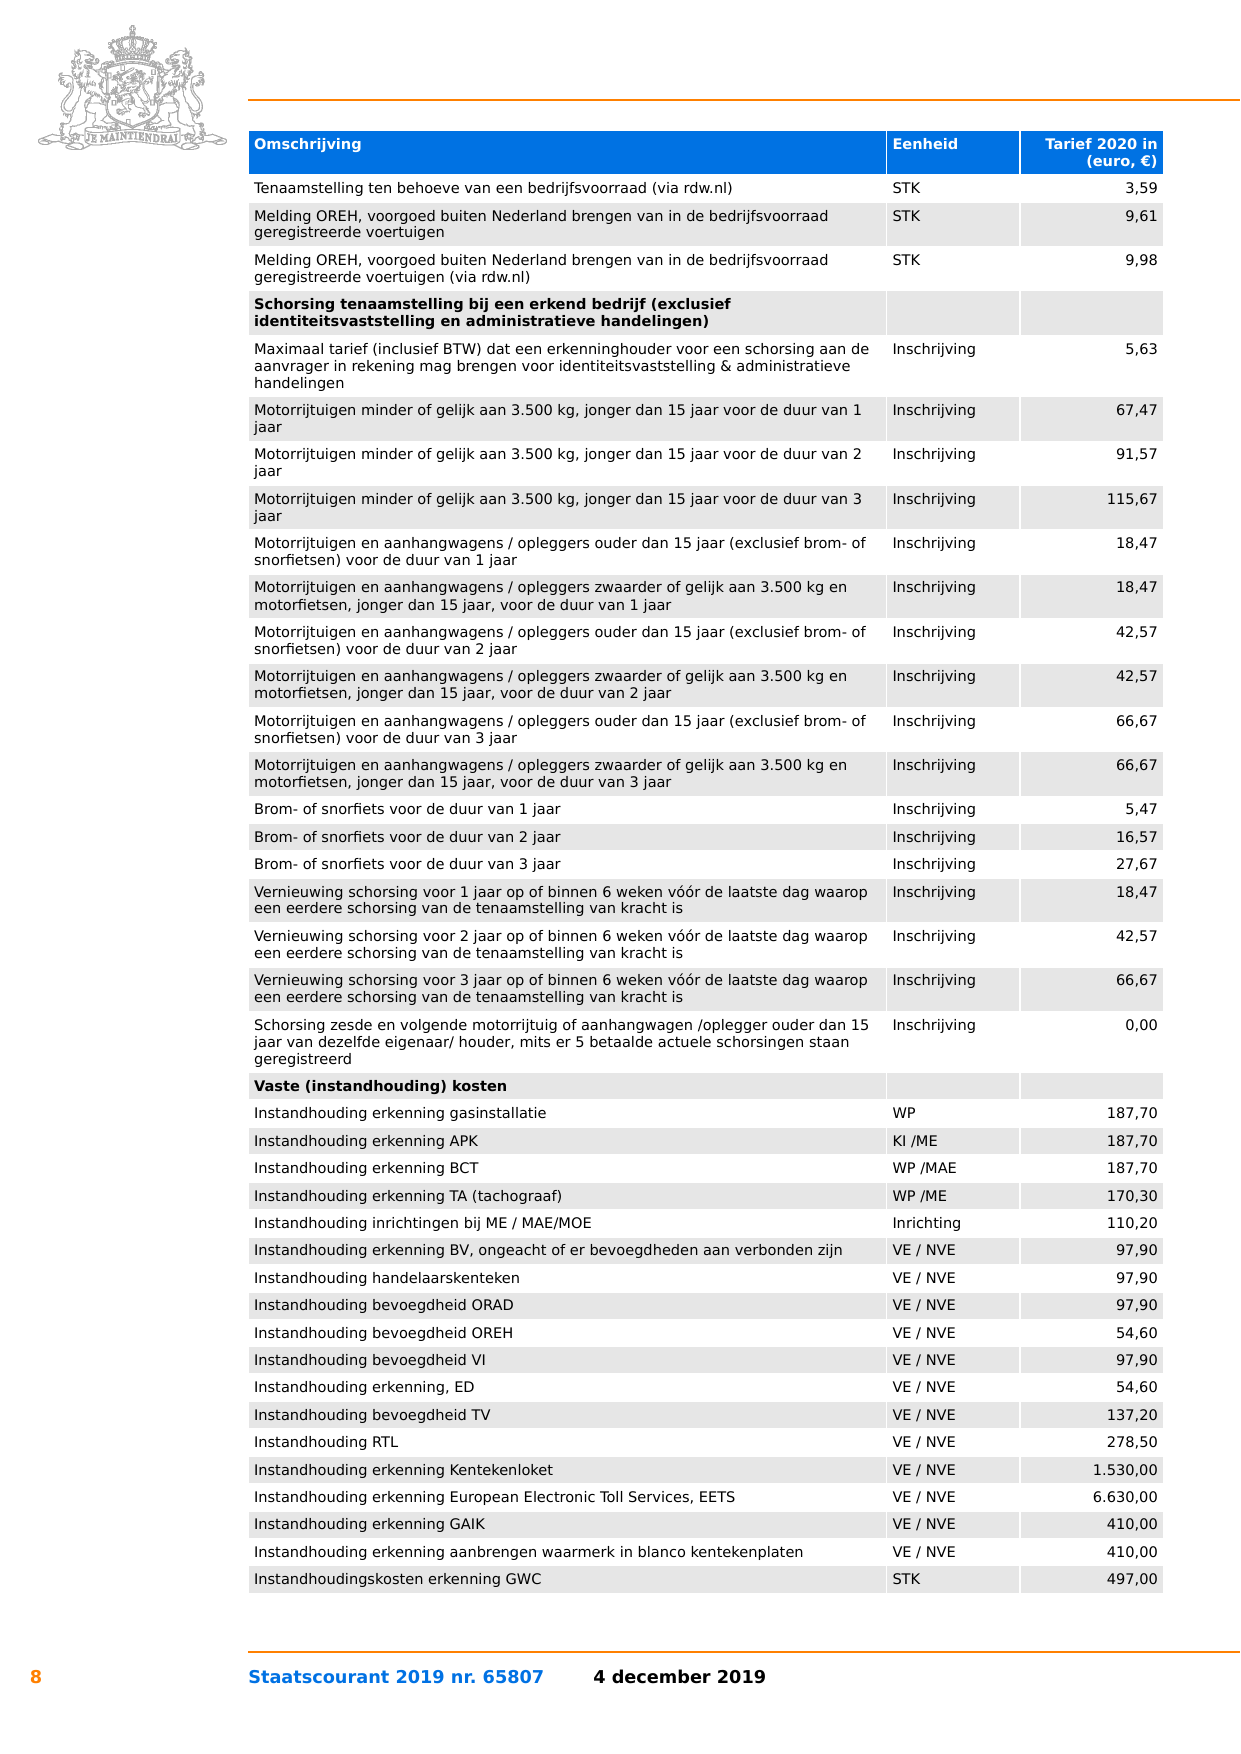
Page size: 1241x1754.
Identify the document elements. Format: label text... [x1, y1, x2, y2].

table_cell Inschrijving [887, 752, 1019, 796]
table_cell Inschrijving [887, 664, 1019, 707]
table_cell Brom- of snorfiets voor de duur van 2 jaar [249, 824, 886, 850]
table_cell 42,57 [1021, 619, 1163, 662]
table_cell 91,57 [1021, 442, 1163, 485]
table_cell 66,67 [1021, 708, 1163, 751]
table_cell Instandhouding erkenning BCT [249, 1155, 886, 1182]
table_cell VE / NVE [887, 1457, 1019, 1483]
table_cell Inschrijving [887, 336, 1019, 396]
table_cell Inschrijving [887, 575, 1019, 618]
table_cell Instandhouding inrichtingen bij ME / MAE/MOE [249, 1210, 886, 1237]
table_cell Inschrijving [887, 797, 1019, 823]
table_cell VE / NVE [887, 1320, 1019, 1346]
table_cell 97,90 [1021, 1265, 1163, 1291]
table_cell 67,47 [1021, 397, 1163, 441]
table_cell Inschrijving [887, 708, 1019, 751]
table_cell 6.630,00 [1021, 1484, 1163, 1511]
table_cell 27,67 [1021, 851, 1163, 878]
table_cell Motorrijtuigen minder of gelijk aan 3.500 kg, jonger dan 15 jaar voor de duur van 3 jaar [249, 486, 886, 529]
table_cell Instandhouding erkenning Kentekenloket [249, 1457, 886, 1483]
table_cell 1.530,00 [1021, 1457, 1163, 1483]
table_cell 3,59 [1021, 175, 1163, 202]
table_cell Motorrijtuigen en aanhangwagens / opleggers ouder dan 15 jaar (exclusief brom- of snorfietsen) voor de duur van 2 jaar [249, 619, 886, 662]
table_cell Motorrijtuigen en aanhangwagens / opleggers ouder dan 15 jaar (exclusief brom- of snorfietsen) voor de duur van 1 jaar [249, 530, 886, 574]
table_cell 5,47 [1021, 797, 1163, 823]
table_cell WP [887, 1101, 1019, 1127]
table_cell 42,57 [1021, 923, 1163, 966]
table_cell Inschrijving [887, 530, 1019, 574]
table_cell 5,63 [1021, 336, 1163, 396]
table_cell [1021, 1073, 1163, 1099]
table_cell 9,98 [1021, 247, 1163, 290]
table_header Tarief 2020 in (euro, €) [1021, 131, 1163, 174]
table_cell Inschrijving [887, 486, 1019, 529]
table_cell Inschrijving [887, 968, 1019, 1011]
table_cell VE / NVE [887, 1512, 1019, 1538]
table_cell Instandhouding erkenning TA (tachograaf) [249, 1183, 886, 1209]
table_cell STK [887, 175, 1019, 202]
table_cell Inschrijving [887, 1012, 1019, 1072]
table_cell VE / NVE [887, 1238, 1019, 1264]
table_cell [1021, 291, 1163, 335]
table_cell [887, 291, 1019, 335]
table_cell Instandhouding erkenning BV, ongeacht of er bevoegdheden aan verbonden zijn [249, 1238, 886, 1264]
table_cell WP /ME [887, 1183, 1019, 1209]
table_cell Vaste (instandhouding) kosten [249, 1073, 886, 1099]
table_cell 9,61 [1021, 203, 1163, 246]
table_cell Brom- of snorfiets voor de duur van 1 jaar [249, 797, 886, 823]
table_cell Inschrijving [887, 619, 1019, 662]
table_cell Instandhouding handelaarskenteken [249, 1265, 886, 1291]
table_cell 66,67 [1021, 968, 1163, 1011]
table_cell VE / NVE [887, 1484, 1019, 1511]
table_header Eenheid [887, 131, 1019, 174]
table_cell Instandhouding erkenning, ED [249, 1375, 886, 1401]
table_cell Melding OREH, voorgoed buiten Nederland brengen van in de bedrijfsvoorraad geregistreerde voertuigen [249, 203, 886, 246]
table_cell 18,47 [1021, 879, 1163, 922]
table_cell Motorrijtuigen minder of gelijk aan 3.500 kg, jonger dan 15 jaar voor de duur van 2 jaar [249, 442, 886, 485]
table_cell 110,20 [1021, 1210, 1163, 1237]
table_cell 42,57 [1021, 664, 1163, 707]
table_cell 97,90 [1021, 1293, 1163, 1319]
table_cell Motorrijtuigen en aanhangwagens / opleggers zwaarder of gelijk aan 3.500 kg en motorfietsen, jonger dan 15 jaar, voor de duur van 2 jaar [249, 664, 886, 707]
table_cell WP /MAE [887, 1155, 1019, 1182]
table_cell 0,00 [1021, 1012, 1163, 1072]
table_cell Melding OREH, voorgoed buiten Nederland brengen van in de bedrijfsvoorraad geregistreerde voertuigen (via rdw.nl) [249, 247, 886, 290]
table_cell 66,67 [1021, 752, 1163, 796]
table_cell VE / NVE [887, 1402, 1019, 1428]
table_cell Schorsing zesde en volgende motorrijtuig of aanhangwagen /oplegger ouder dan 15 jaar van dezelfde eigenaar/ houder, mits er 5 betaalde actuele schorsingen staan geregistreerd [249, 1012, 886, 1072]
table_cell 54,60 [1021, 1375, 1163, 1401]
table_cell Vernieuwing schorsing voor 3 jaar op of binnen 6 weken vóór de laatste dag waarop een eerdere schorsing van de tenaamstelling van kracht is [249, 968, 886, 1011]
table_cell Inschrijving [887, 879, 1019, 922]
table_cell Schorsing tenaamstelling bij een erkend bedrijf (exclusief identiteitsvaststelling en administratieve handelingen) [249, 291, 886, 335]
table_cell Instandhouding bevoegdheid VI [249, 1347, 886, 1373]
table_cell VE / NVE [887, 1347, 1019, 1373]
table_cell Inschrijving [887, 397, 1019, 441]
table_cell Motorrijtuigen minder of gelijk aan 3.500 kg, jonger dan 15 jaar voor de duur van 1 jaar [249, 397, 886, 441]
table_cell 18,47 [1021, 575, 1163, 618]
table_cell 187,70 [1021, 1155, 1163, 1182]
picture [38, 25, 227, 150]
table_cell 137,20 [1021, 1402, 1163, 1428]
table_cell Maximaal tarief (inclusief BTW) dat een erkenninghouder voor een schorsing aan de aanvrager in rekening mag brengen voor identiteitsvaststelling & administratieve handelingen [249, 336, 886, 396]
table_cell [887, 1073, 1019, 1099]
table_cell Instandhoudingskosten erkenning GWC [249, 1566, 886, 1593]
table_cell 187,70 [1021, 1128, 1163, 1154]
table_cell 187,70 [1021, 1101, 1163, 1127]
table_cell STK [887, 247, 1019, 290]
table_cell 278,50 [1021, 1429, 1163, 1456]
table_cell Instandhouding bevoegdheid ORAD [249, 1293, 886, 1319]
table_cell 410,00 [1021, 1539, 1163, 1565]
table_header Omschrijving [249, 131, 886, 174]
table_cell Instandhouding erkenning European Electronic Toll Services, EETS [249, 1484, 886, 1511]
table_cell Instandhouding RTL [249, 1429, 886, 1456]
table_cell VE / NVE [887, 1265, 1019, 1291]
table_cell Inschrijving [887, 824, 1019, 850]
table_cell VE / NVE [887, 1429, 1019, 1456]
table_cell STK [887, 1566, 1019, 1593]
table_cell Instandhouding erkenning gasinstallatie [249, 1101, 886, 1127]
table_cell Motorrijtuigen en aanhangwagens / opleggers zwaarder of gelijk aan 3.500 kg en motorfietsen, jonger dan 15 jaar, voor de duur van 1 jaar [249, 575, 886, 618]
table_cell Instandhouding erkenning GAIK [249, 1512, 886, 1538]
table_cell 97,90 [1021, 1238, 1163, 1264]
table_cell VE / NVE [887, 1293, 1019, 1319]
table_cell Motorrijtuigen en aanhangwagens / opleggers ouder dan 15 jaar (exclusief brom- of snorfietsen) voor de duur van 3 jaar [249, 708, 886, 751]
table_cell 97,90 [1021, 1347, 1163, 1373]
table_cell Vernieuwing schorsing voor 2 jaar op of binnen 6 weken vóór de laatste dag waarop een eerdere schorsing van de tenaamstelling van kracht is [249, 923, 886, 966]
table_cell Tenaamstelling ten behoeve van een bedrijfsvoorraad (via rdw.nl) [249, 175, 886, 202]
table_cell STK [887, 203, 1019, 246]
table_cell 170,30 [1021, 1183, 1163, 1209]
table_cell 16,57 [1021, 824, 1163, 850]
table_cell Motorrijtuigen en aanhangwagens / opleggers zwaarder of gelijk aan 3.500 kg en motorfietsen, jonger dan 15 jaar, voor de duur van 3 jaar [249, 752, 886, 796]
table_cell Instandhouding bevoegdheid TV [249, 1402, 886, 1428]
table_cell 410,00 [1021, 1512, 1163, 1538]
table_cell Instandhouding bevoegdheid OREH [249, 1320, 886, 1346]
table_cell Inschrijving [887, 923, 1019, 966]
table_cell 115,67 [1021, 486, 1163, 529]
table_cell Inschrijving [887, 442, 1019, 485]
table_cell VE / NVE [887, 1539, 1019, 1565]
table_cell 18,47 [1021, 530, 1163, 574]
table_cell Instandhouding erkenning aanbrengen waarmerk in blanco kentekenplaten [249, 1539, 886, 1565]
table_cell Instandhouding erkenning APK [249, 1128, 886, 1154]
table_cell VE / NVE [887, 1375, 1019, 1401]
table_cell Inrichting [887, 1210, 1019, 1237]
table_cell 54,60 [1021, 1320, 1163, 1346]
table_cell 497,00 [1021, 1566, 1163, 1593]
table_cell Brom- of snorfiets voor de duur van 3 jaar [249, 851, 886, 878]
table_cell Vernieuwing schorsing voor 1 jaar op of binnen 6 weken vóór de laatste dag waarop een eerdere schorsing van de tenaamstelling van kracht is [249, 879, 886, 922]
table_cell Inschrijving [887, 851, 1019, 878]
table_cell KI /ME [887, 1128, 1019, 1154]
